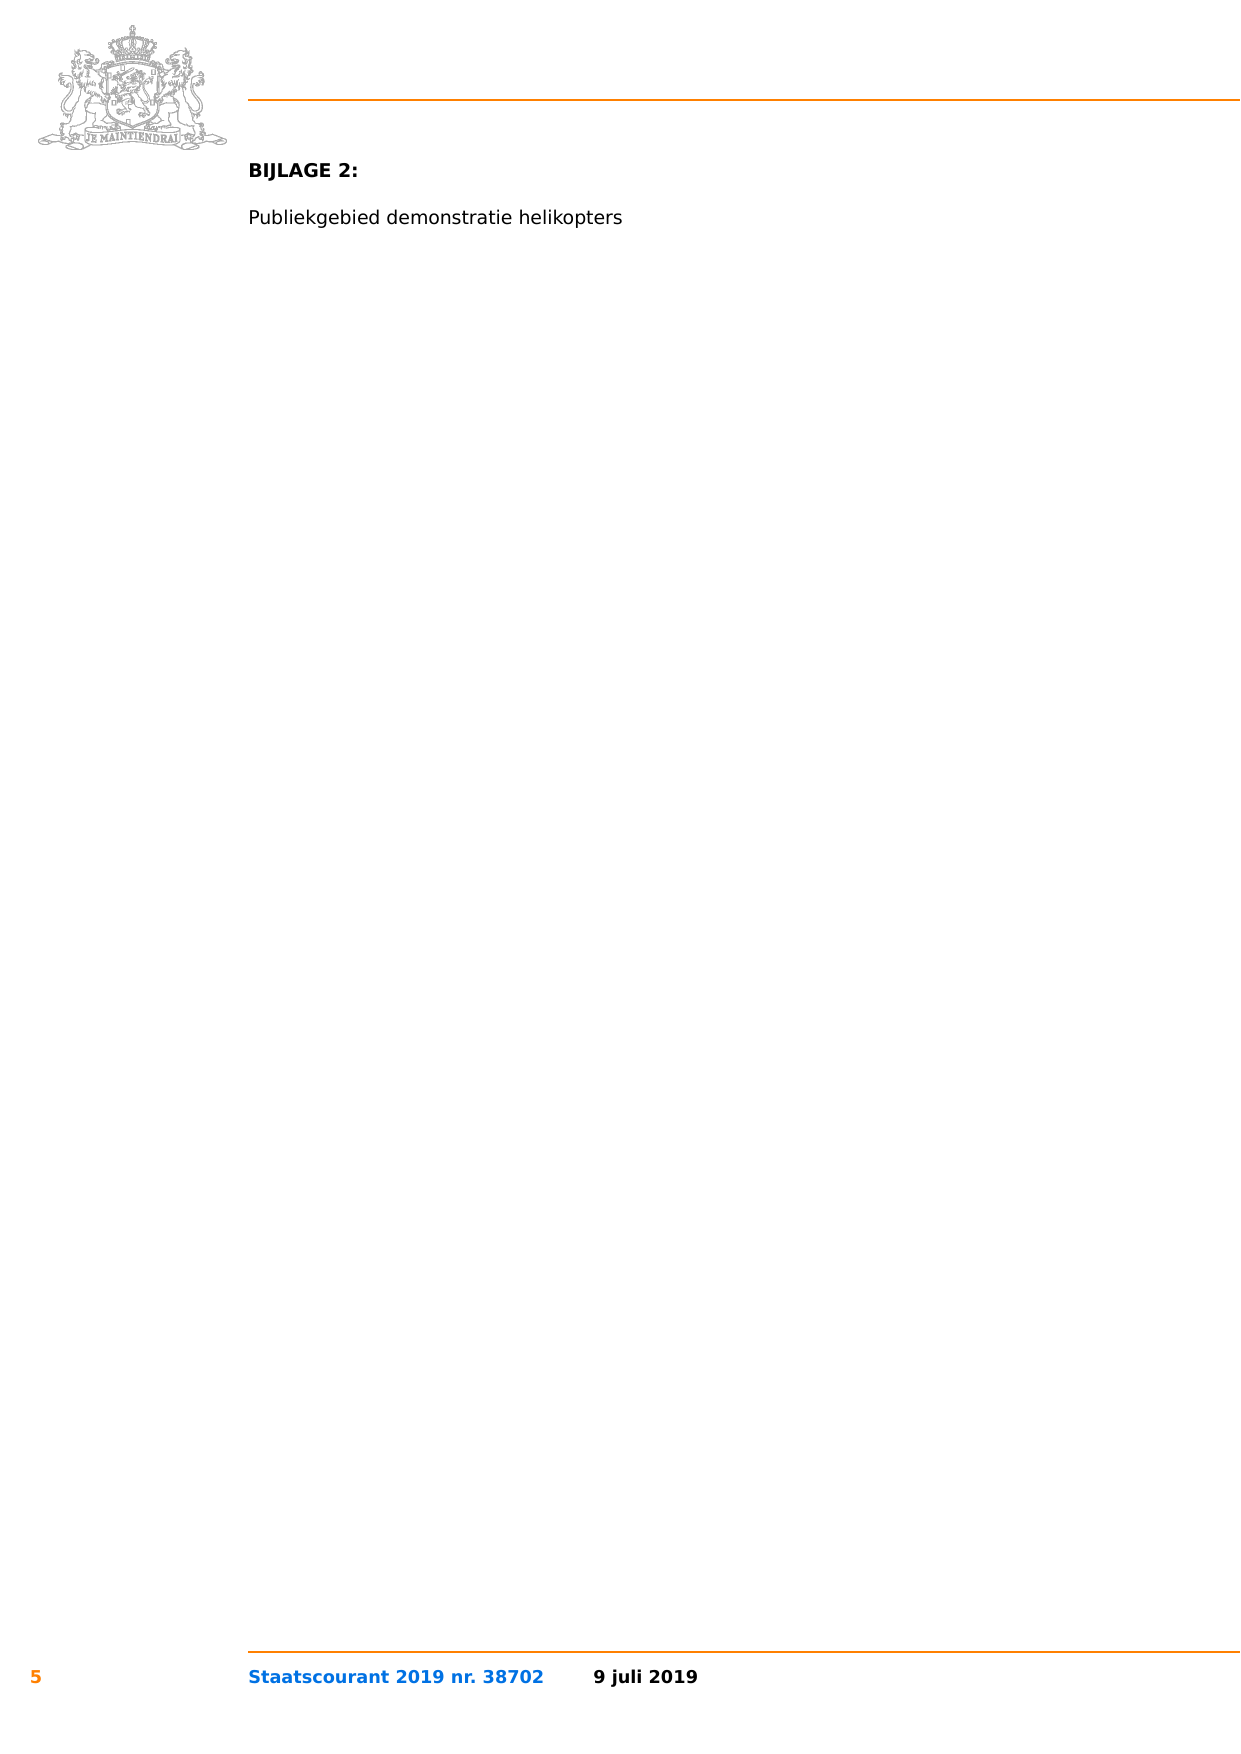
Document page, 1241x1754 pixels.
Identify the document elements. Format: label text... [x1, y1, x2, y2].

picture [38, 25, 227, 150]
text Publiekgebied demonstratie helikopters [248, 207, 1163, 229]
subtitle BIJLAGE 2: [248, 160, 1163, 182]
